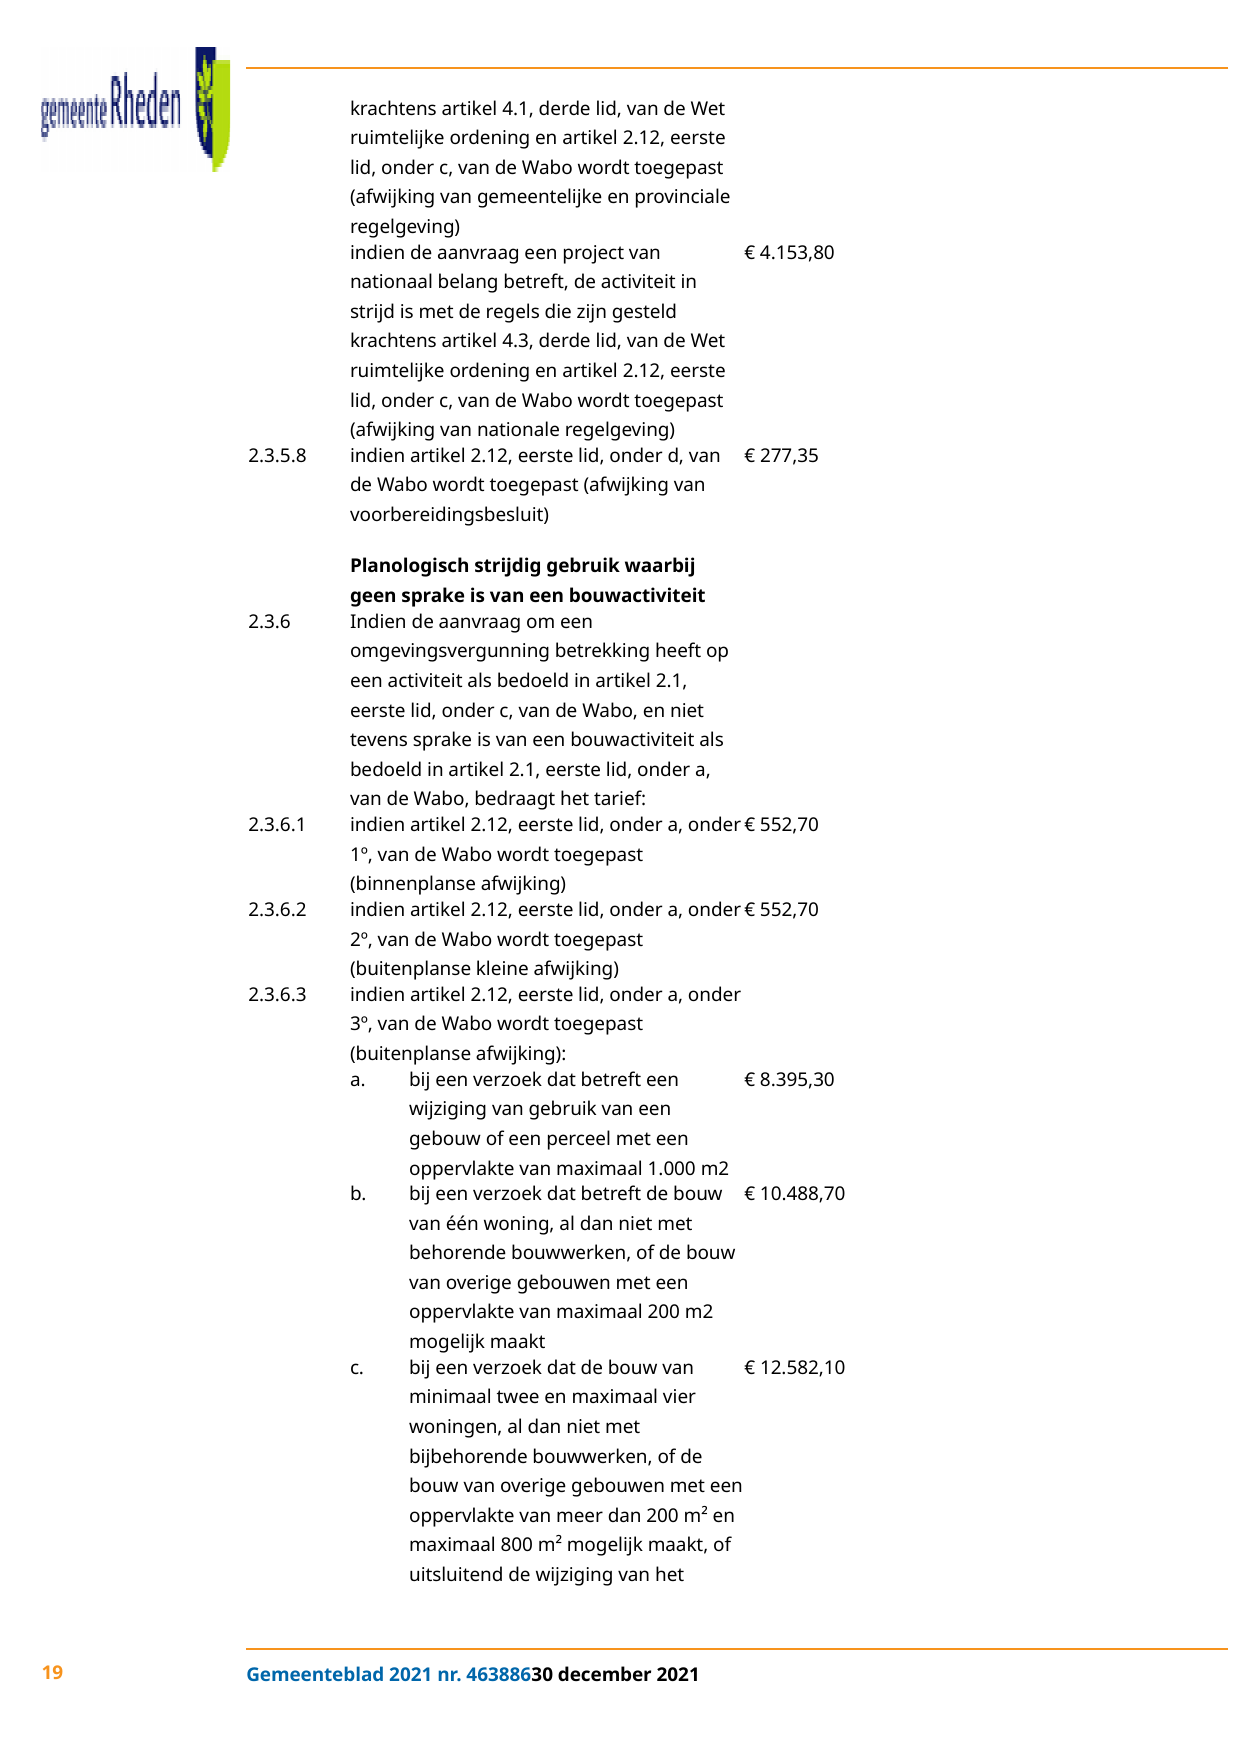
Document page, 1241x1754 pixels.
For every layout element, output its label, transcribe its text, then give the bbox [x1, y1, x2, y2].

table_cell € 10.488,70 [744, 1180, 1152, 1354]
table_cell Planologisch strijdig gebruik waarbij geen sprake is van een bouwactiviteit [350, 553, 744, 608]
table_cell bij een verzoek dat betreft een wijziging van gebruik van een gebouw of een perceel met een oppervlakte van maximaal 1.000 m2 [350, 1066, 744, 1180]
table_cell € 12.582,10 [744, 1354, 1152, 1587]
table_cell 2.3.5.8 [248, 442, 350, 527]
table_cell 2.3.6.2 [248, 896, 350, 981]
table_cell Indien de aanvraag om een omgevingsvergunning betrekking heeft op een activiteit als bedoeld in artikel 2.1, eerste lid, onder c, van de Wabo, en niet tevens sprake is van een bouwactiviteit als bedoeld in artikel 2.1, eerste lid, onder a, van de Wabo, bedraagt het tarief: [350, 608, 744, 811]
table_cell € 552,70 [744, 811, 1050, 896]
table_cell indien artikel 2.12, eerste lid, onder a, onder 3º, van de Wabo wordt toegepast (buitenplanse afwijking): [350, 981, 744, 1066]
table_cell € 4.153,80 [744, 239, 1050, 442]
table_cell [744, 95, 1050, 239]
table_cell [248, 95, 350, 239]
table_cell indien artikel 2.12, eerste lid, onder a, onder 2º, van de Wabo wordt toegepast (buitenplanse kleine afwijking) [350, 896, 744, 981]
table_cell [350, 527, 744, 553]
table_cell [248, 239, 350, 442]
table_cell indien de aanvraag een project van nationaal belang betreft, de activiteit in strijd is met de regels die zijn gesteld krachtens artikel 4.3, derde lid, van de Wet ruimtelijke ordening en artikel 2.12, eerste lid, onder c, van de Wabo wordt toegepast (afwijking van nationale regelgeving) [350, 239, 744, 442]
table_cell € 552,70 [744, 896, 1050, 981]
table_cell [248, 1354, 350, 1587]
table_cell [744, 527, 1050, 553]
picture [41, 47, 231, 172]
table_cell bij een verzoek dat betreft de bouw van één woning, al dan niet met behorende bouwwerken, of de bouw van overige gebouwen met een oppervlakte van maximaal 200 m2 mogelijk maakt [350, 1180, 744, 1354]
table_cell € 277,35 [744, 442, 1050, 527]
table_cell indien artikel 2.12, eerste lid, onder a, onder 1º, van de Wabo wordt toegepast (binnenplanse afwijking) [350, 811, 744, 896]
table_cell 2.3.6 [248, 608, 350, 811]
table_cell indien artikel 2.12, eerste lid, onder d, van de Wabo wordt toegepast (afwijking van voorbereidingsbesluit) [350, 442, 744, 527]
table_cell € 8.395,30 [744, 1066, 1152, 1180]
table_cell [744, 553, 1050, 608]
table_cell [744, 608, 1050, 811]
table_cell [248, 527, 350, 553]
table_cell krachtens artikel 4.1, derde lid, van de Wet ruimtelijke ordening en artikel 2.12, eerste lid, onder c, van de Wabo wordt toegepast (afwijking van gemeentelijke en provinciale regelgeving) [350, 95, 744, 239]
table_cell [744, 981, 1152, 1066]
table_cell [248, 1066, 350, 1180]
table_cell bij een verzoek dat de bouw van minimaal twee en maximaal vier woningen, al dan niet met bijbehorende bouwwerken, of de bouw van overige gebouwen met een oppervlakte van meer dan 200 m² en maximaal 800 m² mogelijk maakt, of uitsluitend de wijziging van het [350, 1354, 744, 1587]
table_cell 2.3.6.3 [248, 981, 350, 1066]
table_cell [248, 553, 350, 608]
table_cell [248, 1180, 350, 1354]
table_cell 2.3.6.1 [248, 811, 350, 896]
